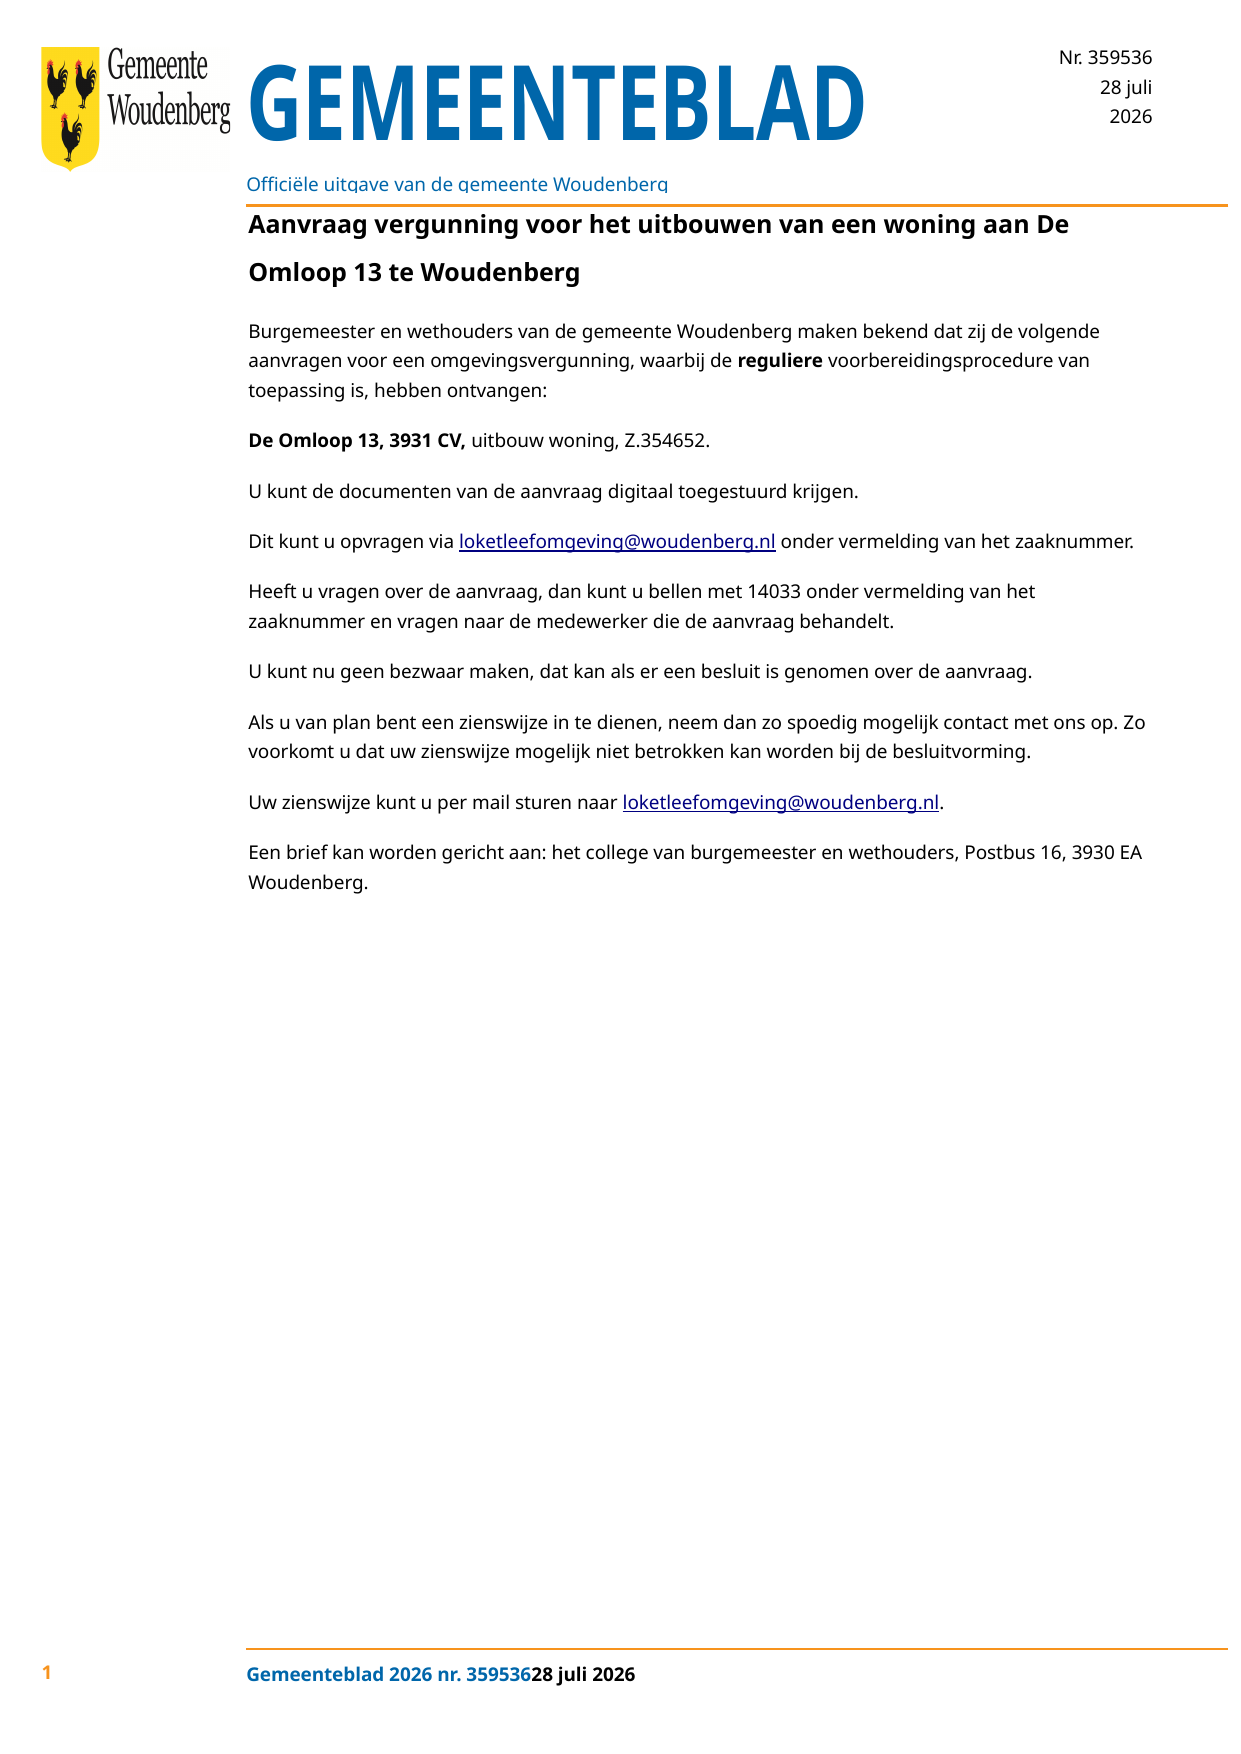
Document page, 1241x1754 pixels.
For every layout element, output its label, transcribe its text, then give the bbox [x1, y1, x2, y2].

text Burgemeester en wethouders van de gemeente Woudenberg maken bekend dat zij de volgende aanvragen voor een omgevingsvergunning, waarbij de reguliere voorbereidingsprocedure van toepassing is, hebben ontvangen: [248, 318, 1152, 403]
text Dit kunt u opvragen via loketleefomgeving@woudenberg.nl onder vermelding van het zaaknummer. [248, 528, 1152, 554]
text De Omloop 13, 3931 CV, uitbouw woning, Z.354652. [248, 427, 1152, 453]
text U kunt de documenten van de aanvraag digitaal toegestuurd krijgen. [248, 478, 1152, 504]
text U kunt nu geen bezwaar maken, dat kan als er een besluit is genomen over de aanvraag. [248, 659, 1152, 684]
text Als u van plan bent een zienswijze in te dienen, neem dan zo spoedig mogelijk contact met ons op. Zo voorkomt u dat uw zienswijze mogelijk niet betrokken kan worden bij de besluitvorming. [248, 709, 1152, 764]
text Aanvraag vergunning voor het uitbouwen van een woning aan De Omloop 13 te Woudenberg [248, 207, 1152, 288]
text Uw zienswijze kunt u per mail sturen naar loketleefomgeving@woudenberg.nl. [248, 789, 1152, 815]
text Heeft u vragen over de aanvraag, dan kunt u bellen met 14033 onder vermelding van het zaaknummer en vragen naar de medewerker die de aanvraag behandelt. [248, 579, 1152, 634]
text Een brief kan worden gericht aan: het college van burgemeester en wethouders, Postbus 16, 3930 EA Woudenberg. [248, 839, 1152, 895]
picture [41, 47, 231, 172]
